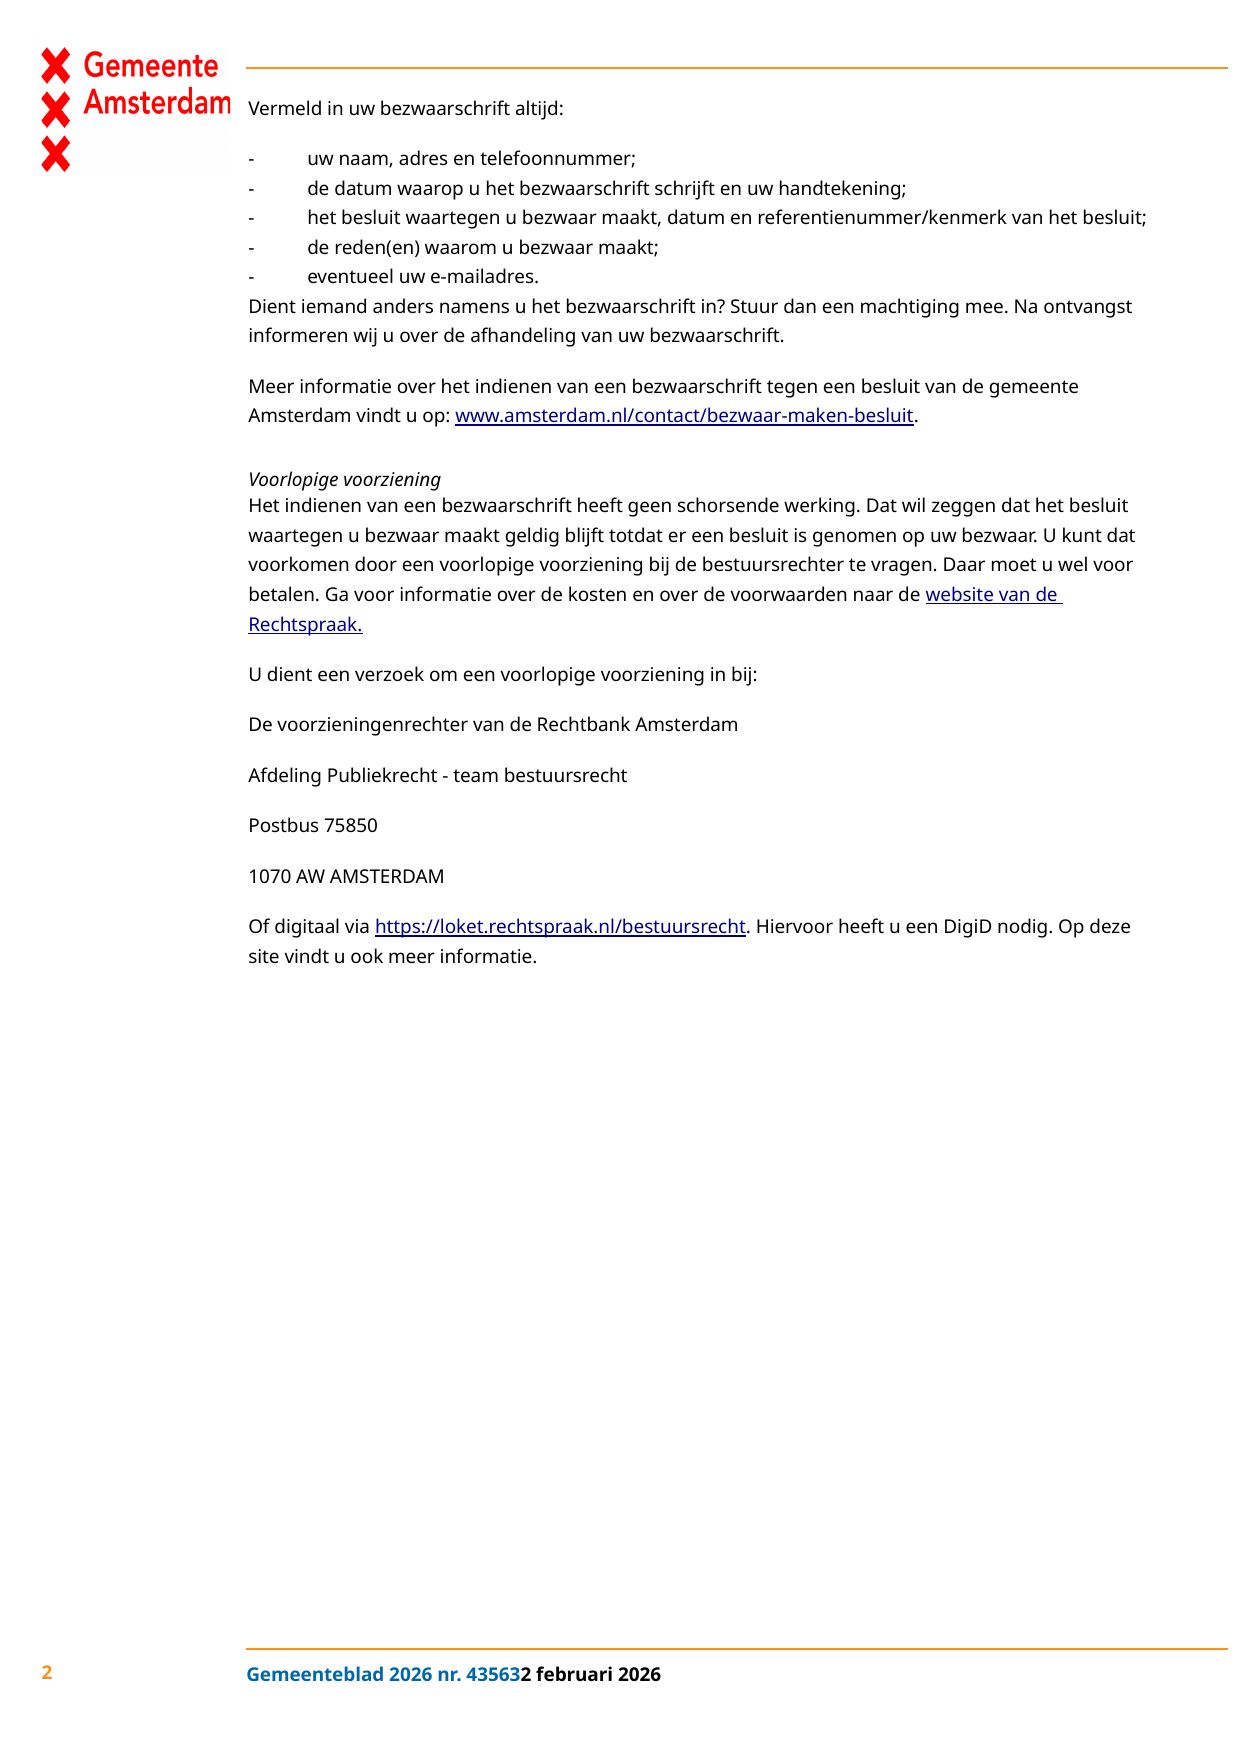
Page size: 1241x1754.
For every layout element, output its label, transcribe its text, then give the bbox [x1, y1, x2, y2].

list eventueel uw e-mailadres. [248, 263, 1152, 289]
picture [41, 47, 231, 172]
text Vermeld in uw bezwaarschrift altijd: [248, 95, 1152, 121]
text Of digitaal via https://loket.rechtspraak.nl/bestuursrecht. Hiervoor heeft u een DigiD nodig. Op deze site vindt u ook meer informatie. [248, 913, 1152, 968]
text Voorlopige voorziening [248, 467, 1152, 492]
text 1070 AW AMSTERDAM [248, 863, 1152, 888]
text Postbus 75850 [248, 812, 1152, 838]
text Dient iemand anders namens u het bezwaarschrift in? Stuur dan een machtiging mee. Na ontvangst informeren wij u over de afhandeling van uw bezwaarschrift. [248, 293, 1152, 348]
list de reden(en) waarom u bezwaar maakt; [248, 234, 1152, 260]
text De voorzieningenrechter van de Rechtbank Amsterdam [248, 712, 1152, 737]
text Afdeling Publiekrecht - team bestuursrecht [248, 762, 1152, 788]
text Meer informatie over het indienen van een bezwaarschrift tegen een besluit van de gemeente Amsterdam vindt u op: www.amsterdam.nl/contact/bezwaar-maken-besluit. [248, 373, 1152, 428]
list uw naam, adres en telefoonnummer; [248, 145, 1152, 171]
list de datum waarop u het bezwaarschrift schrijft en uw handtekening; [248, 175, 1152, 201]
text U dient een verzoek om een voorlopige voorziening in bij: [248, 661, 1152, 687]
text Het indienen van een bezwaarschrift heeft geen schorsende werking. Dat wil zeggen dat het besluit waartegen u bezwaar maakt geldig blijft totdat er een besluit is genomen op uw bezwaar. U kunt dat voorkomen door een voorlopige voorziening bij de bestuursrechter te vragen. Daar moet u wel voor betalen. Ga voor informatie over de kosten en over de voorwaarden naar de website van de Rechtspraak. [248, 492, 1152, 636]
list het besluit waartegen u bezwaar maakt, datum en referentienummer/kenmerk van het besluit; [248, 204, 1152, 230]
